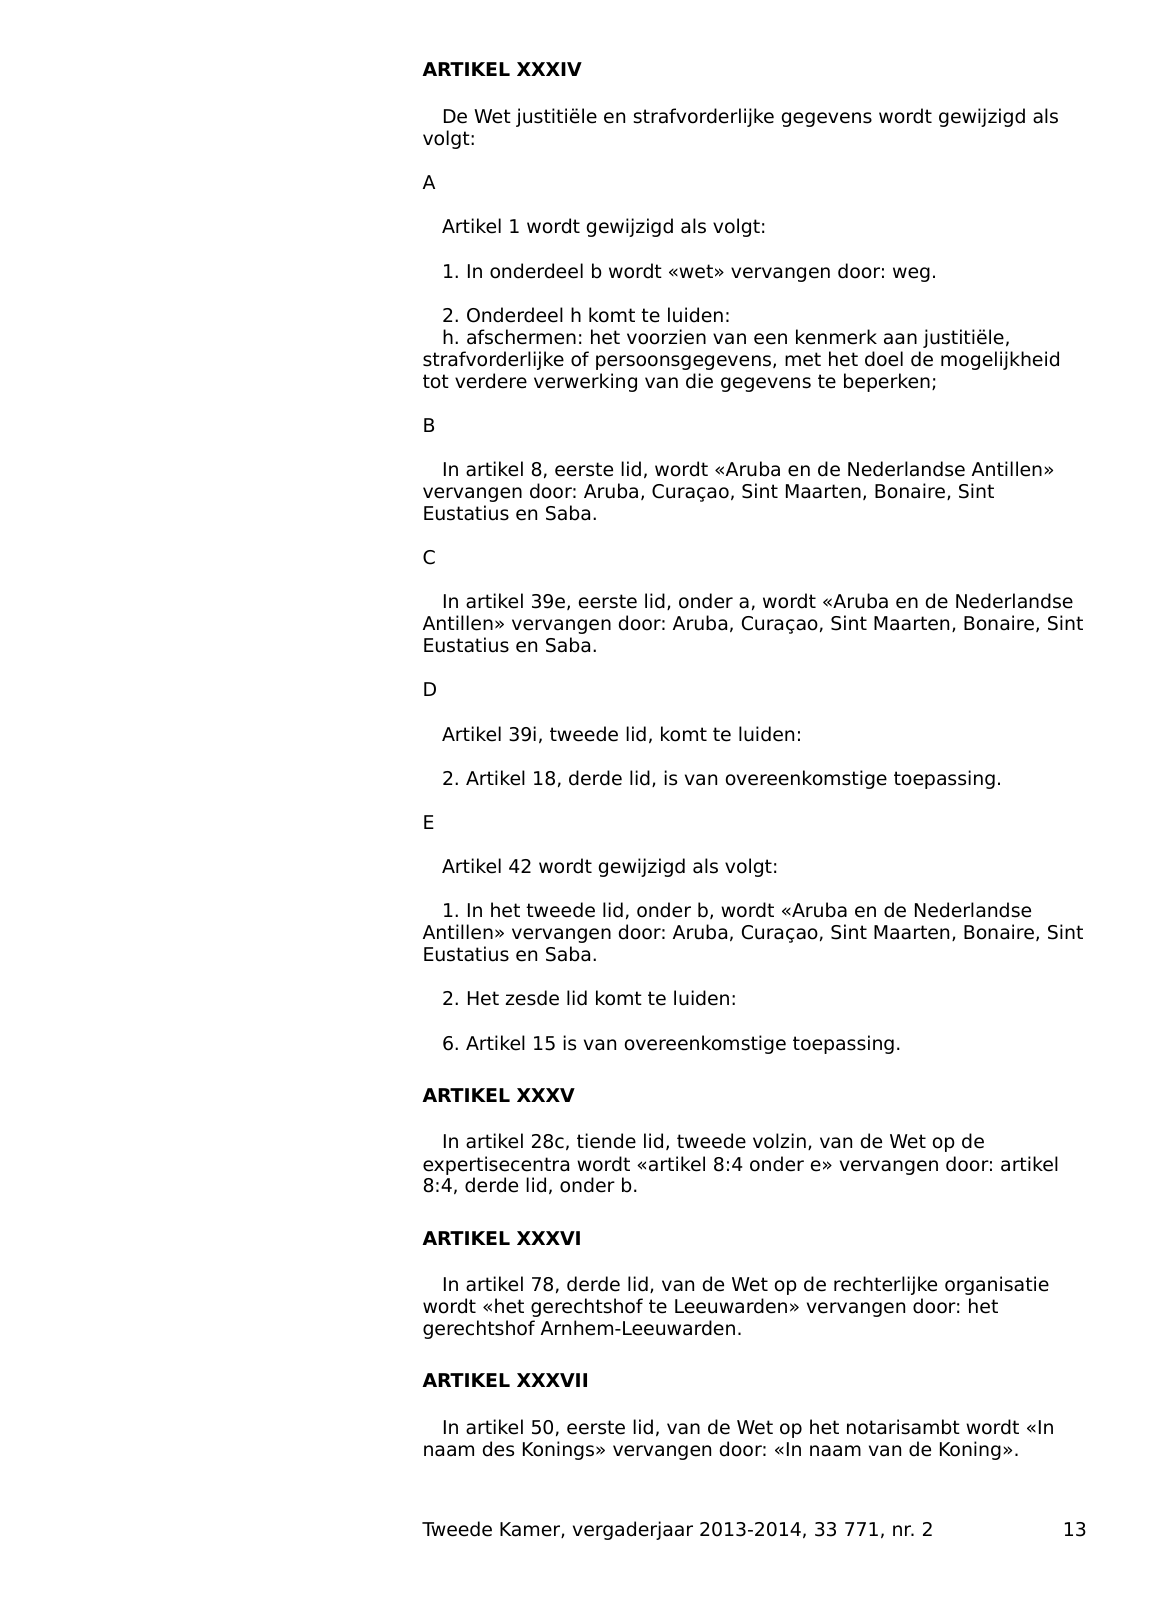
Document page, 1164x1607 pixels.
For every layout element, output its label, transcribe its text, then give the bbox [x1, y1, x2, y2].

text 1. In onderdeel b wordt «wet» vervangen door: weg. [422, 261, 1087, 282]
text In artikel 28c, tiende lid, tweede volzin, van de Wet op de expertisecentra wordt «artikel 8:4 onder e» vervangen door: artikel 8:4, derde lid, onder b. [422, 1131, 1087, 1197]
text De Wet justitiële en strafvorderlijke gegevens wordt gewijzigd als volgt: [422, 106, 1087, 150]
text 6. Artikel 15 is van overeenkomstige toepassing. [422, 1032, 1087, 1054]
text A [422, 172, 1087, 194]
text In artikel 8, eerste lid, wordt «Aruba en de Nederlandse Antillen» vervangen door: Aruba, Curaçao, Sint Maarten, Bonaire, Sint Eustatius en Saba. [422, 459, 1087, 525]
subtitle ARTIKEL XXXIV [422, 59, 1087, 81]
text 2. Artikel 18, derde lid, is van overeenkomstige toepassing. [422, 768, 1087, 790]
subtitle ARTIKEL XXXVI [422, 1227, 1087, 1249]
text D [422, 679, 1087, 701]
text 1. In het tweede lid, onder b, wordt «Aruba en de Nederlandse Antillen» vervangen door: Aruba, Curaçao, Sint Maarten, Bonaire, Sint Eustatius en Saba. [422, 900, 1087, 966]
subtitle ARTIKEL XXXV [422, 1084, 1087, 1106]
text 2. Het zesde lid komt te luiden: [422, 988, 1087, 1010]
text 2. Onderdeel h komt te luiden: [422, 305, 1087, 327]
text In artikel 39e, eerste lid, onder a, wordt «Aruba en de Nederlandse Antillen» vervangen door: Aruba, Curaçao, Sint Maarten, Bonaire, Sint Eustatius en Saba. [422, 591, 1087, 657]
text In artikel 78, derde lid, van de Wet op de rechterlijke organisatie wordt «het gerechtshof te Leeuwarden» vervangen door: het gerechtshof Arnhem-Leeuwarden. [422, 1274, 1087, 1340]
text C [422, 547, 1087, 569]
text h. afschermen: het voorzien van een kenmerk aan justitiële, strafvorderlijke of persoonsgegevens, met het doel de mogelijkheid tot verdere verwerking van die gegevens te beperken; [422, 327, 1087, 393]
text Artikel 42 wordt gewijzigd als volgt: [422, 856, 1087, 878]
text E [422, 812, 1087, 834]
text Artikel 39i, tweede lid, komt te luiden: [422, 723, 1087, 746]
text In artikel 50, eerste lid, van de Wet op het notarisambt wordt «In naam des Konings» vervangen door: «In naam van de Koning». [422, 1417, 1087, 1461]
text B [422, 415, 1087, 437]
subtitle ARTIKEL XXXVII [422, 1370, 1087, 1392]
text Artikel 1 wordt gewijzigd als volgt: [422, 216, 1087, 238]
